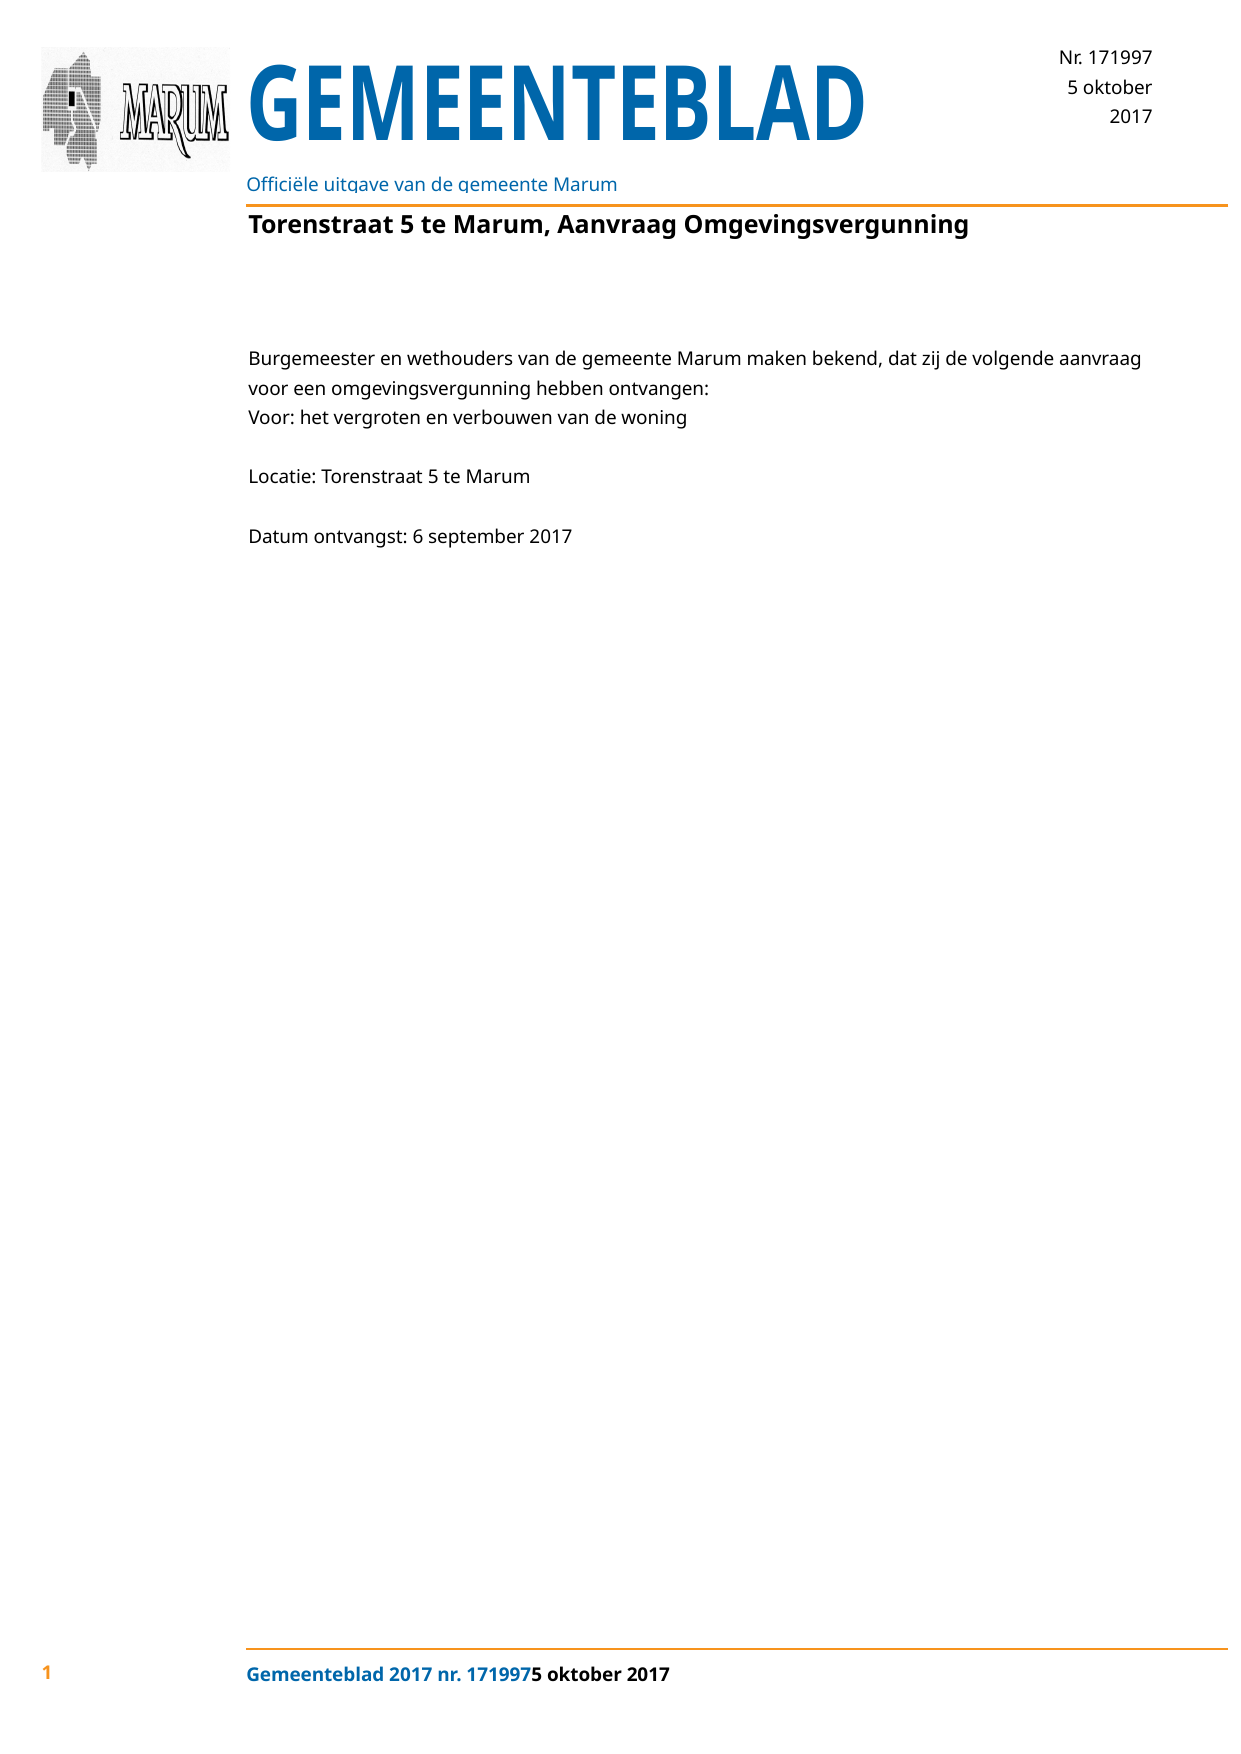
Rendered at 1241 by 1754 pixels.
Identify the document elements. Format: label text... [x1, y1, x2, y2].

text Voor: het vergroten en verbouwen van de woning [248, 404, 1152, 430]
text Burgemeester en wethouders van de gemeente Marum maken bekend, dat zij de volgende aanvraag voor een omgevingsvergunning hebben ontvangen: [248, 345, 1152, 401]
text Locatie: Torenstraat 5 te Marum [248, 464, 1152, 489]
picture [41, 47, 231, 172]
text Datum ontvangst: 6 september 2017 [248, 523, 1152, 548]
text Torenstraat 5 te Marum, Aanvraag Omgevingsvergunning [248, 207, 1152, 241]
